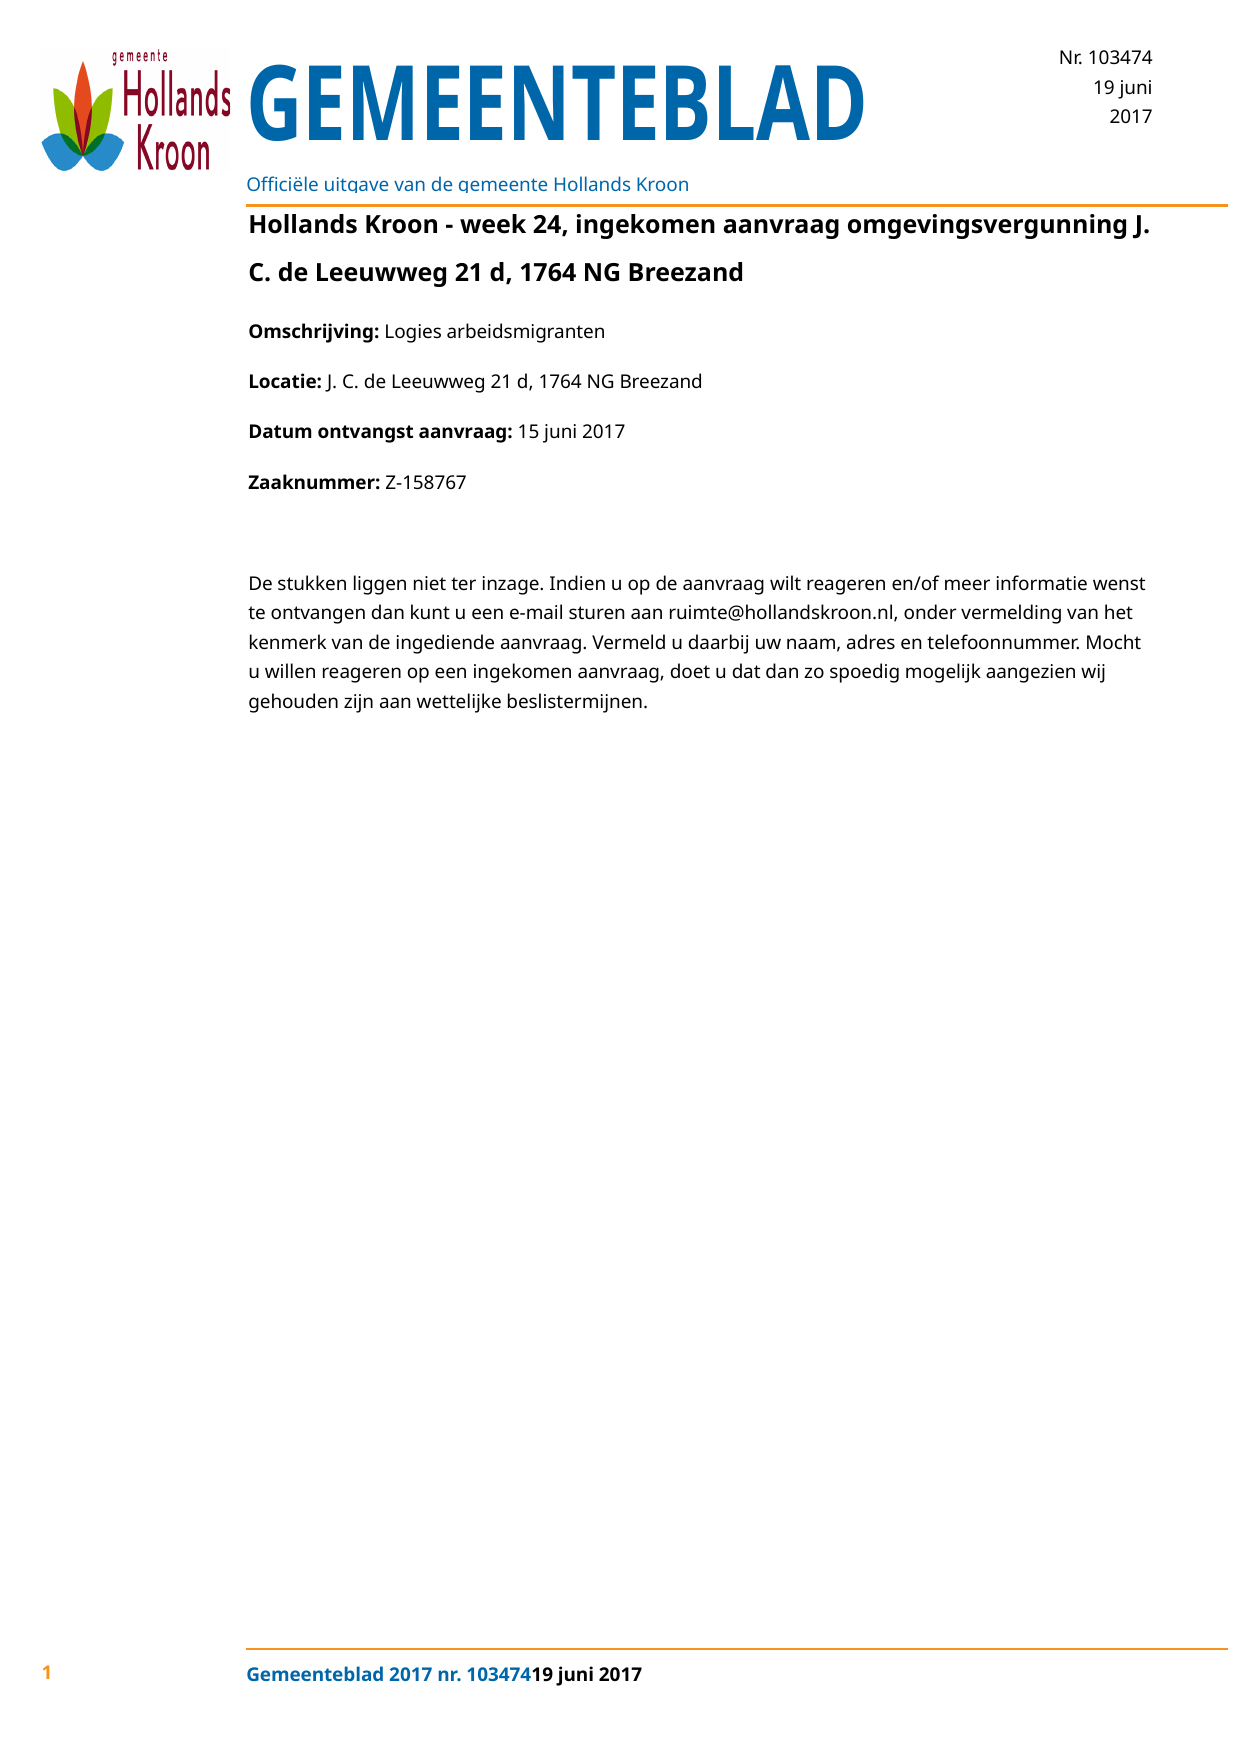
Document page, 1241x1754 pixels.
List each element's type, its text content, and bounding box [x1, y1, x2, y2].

text De stukken liggen niet ter inzage. Indien u op de aanvraag wilt reageren en/of meer informatie wenst te ontvangen dan kunt u een e-mail sturen aan ruimte@hollandskroon.nl, onder vermelding van het kenmerk van de ingediende aanvraag. Vermeld u daarbij uw naam, adres en telefoonnummer. Mocht u willen reageren op een ingekomen aanvraag, doet u dat dan zo spoedig mogelijk aangezien wij gehouden zijn aan wettelijke beslistermijnen. [248, 570, 1152, 714]
picture [41, 47, 231, 172]
text Datum ontvangst aanvraag: 15 juni 2017 [248, 419, 1152, 444]
text Locatie: J. C. de Leeuwweg 21 d, 1764 NG Breezand [248, 368, 1152, 394]
text Omschrijving: Logies arbeidsmigranten [248, 318, 1152, 344]
text Zaaknummer: Z-158767 [248, 469, 1152, 495]
text Hollands Kroon - week 24, ingekomen aanvraag omgevingsvergunning J. C. de Leeuwweg 21 d, 1764 NG Breezand [248, 207, 1152, 288]
